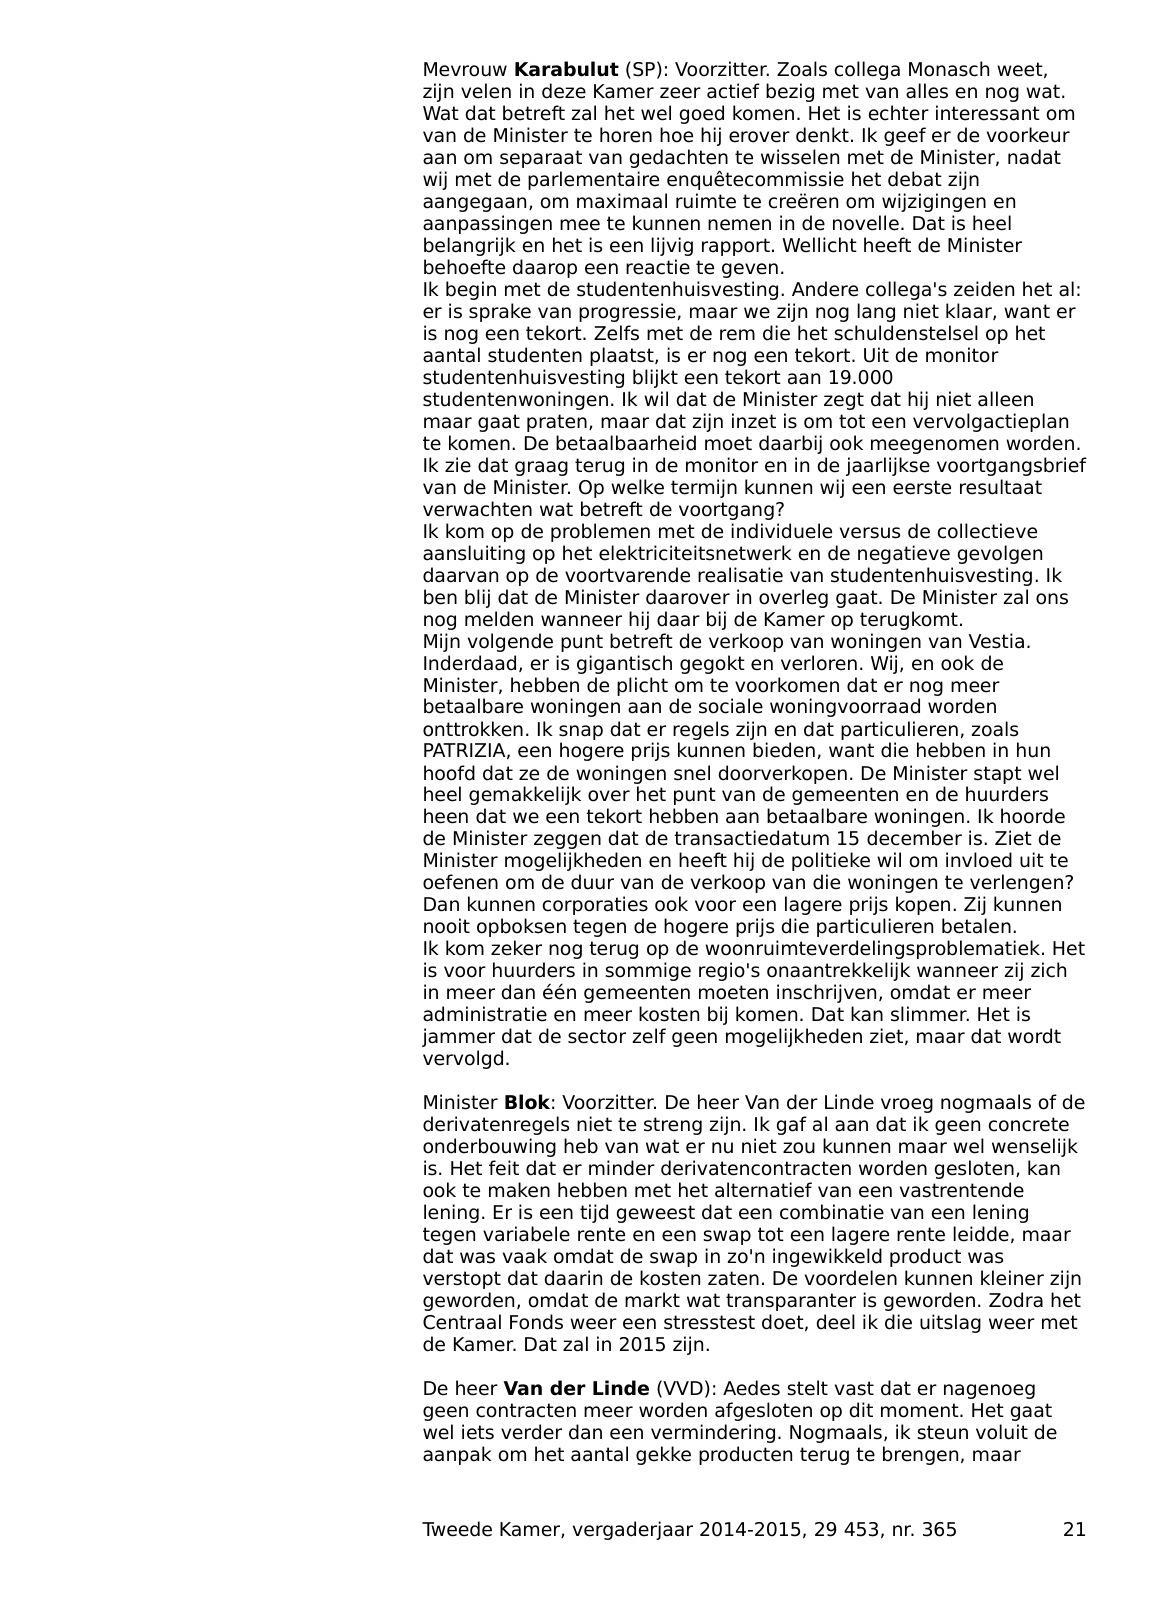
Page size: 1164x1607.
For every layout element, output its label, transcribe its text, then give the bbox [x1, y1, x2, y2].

text Minister Blok: Voorzitter. De heer Van der Linde vroeg nogmaals of de derivatenregels niet te streng zijn. Ik gaf al aan dat ik geen concrete onderbouwing heb van wat er nu niet zou kunnen maar wel wenselijk is. Het feit dat er minder derivatencontracten worden gesloten, kan ook te maken hebben met het alternatief van een vastrentende lening. Er is een tijd geweest dat een combinatie van een lening tegen variabele rente en een swap tot een lagere rente leidde, maar dat was vaak omdat de swap in zo'n ingewikkeld product was verstopt dat daarin de kosten zaten. De voordelen kunnen kleiner zijn geworden, omdat de markt wat transparanter is geworden. Zodra het Centraal Fonds weer een stresstest doet, deel ik die uitslag weer met de Kamer. Dat zal in 2015 zijn. [422, 1092, 1087, 1356]
text Mevrouw Karabulut (SP): Voorzitter. Zoals collega Monasch weet, zijn velen in deze Kamer zeer actief bezig met van alles en nog wat. Wat dat betreft zal het wel goed komen. Het is echter interessant om van de Minister te horen hoe hij erover denkt. Ik geef er de voorkeur aan om separaat van gedachten te wisselen met de Minister, nadat wij met de parlementaire enquêtecommissie het debat zijn aangegaan, om maximaal ruimte te creëren om wijzigingen en aanpassingen mee te kunnen nemen in de novelle. Dat is heel belangrijk en het is een lijvig rapport. Wellicht heeft de Minister behoefte daarop een reactie te geven. [422, 59, 1087, 279]
text De heer Van der Linde (VVD): Aedes stelt vast dat er nagenoeg geen contracten meer worden afgesloten op dit moment. Het gaat wel iets verder dan een vermindering. Nogmaals, ik steun voluit de aanpak om het aantal gekke producten terug te brengen, maar [422, 1378, 1087, 1466]
text Ik kom op de problemen met de individuele versus de collectieve aansluiting op het elektriciteitsnetwerk en de negatieve gevolgen daarvan op de voortvarende realisatie van studentenhuisvesting. Ik ben blij dat de Minister daarover in overleg gaat. De Minister zal ons nog melden wanneer hij daar bij de Kamer op terugkomt. [422, 521, 1087, 631]
text Mijn volgende punt betreft de verkoop van woningen van Vestia. Inderdaad, er is gigantisch gegokt en verloren. Wij, en ook de Minister, hebben de plicht om te voorkomen dat er nog meer betaalbare woningen aan de sociale woningvoorraad worden onttrokken. Ik snap dat er regels zijn en dat particulieren, zoals PATRIZIA, een hogere prijs kunnen bieden, want die hebben in hun hoofd dat ze de woningen snel doorverkopen. De Minister stapt wel heel gemakkelijk over het punt van de gemeenten en de huurders heen dat we een tekort hebben aan betaalbare woningen. Ik hoorde de Minister zeggen dat de transactiedatum 15 december is. Ziet de Minister mogelijkheden en heeft hij de politieke wil om invloed uit te oefenen om de duur van de verkoop van die woningen te verlengen? Dan kunnen corporaties ook voor een lagere prijs kopen. Zij kunnen nooit opboksen tegen de hogere prijs die particulieren betalen. [422, 631, 1087, 938]
text Ik kom zeker nog terug op de woonruimteverdelingsproblematiek. Het is voor huurders in sommige regio's onaantrekkelijk wanneer zij zich in meer dan één gemeenten moeten inschrijven, omdat er meer administratie en meer kosten bij komen. Dat kan slimmer. Het is jammer dat de sector zelf geen mogelijkheden ziet, maar dat wordt vervolgd. [422, 938, 1087, 1070]
text Ik begin met de studentenhuisvesting. Andere collega's zeiden het al: er is sprake van progressie, maar we zijn nog lang niet klaar, want er is nog een tekort. Zelfs met de rem die het schuldenstelsel op het aantal studenten plaatst, is er nog een tekort. Uit de monitor studentenhuisvesting blijkt een tekort aan 19.000 studentenwoningen. Ik wil dat de Minister zegt dat hij niet alleen maar gaat praten, maar dat zijn inzet is om tot een vervolgactieplan te komen. De betaalbaarheid moet daarbij ook meegenomen worden. Ik zie dat graag terug in de monitor en in de jaarlijkse voortgangsbrief van de Minister. Op welke termijn kunnen wij een eerste resultaat verwachten wat betreft de voortgang? [422, 279, 1087, 521]
